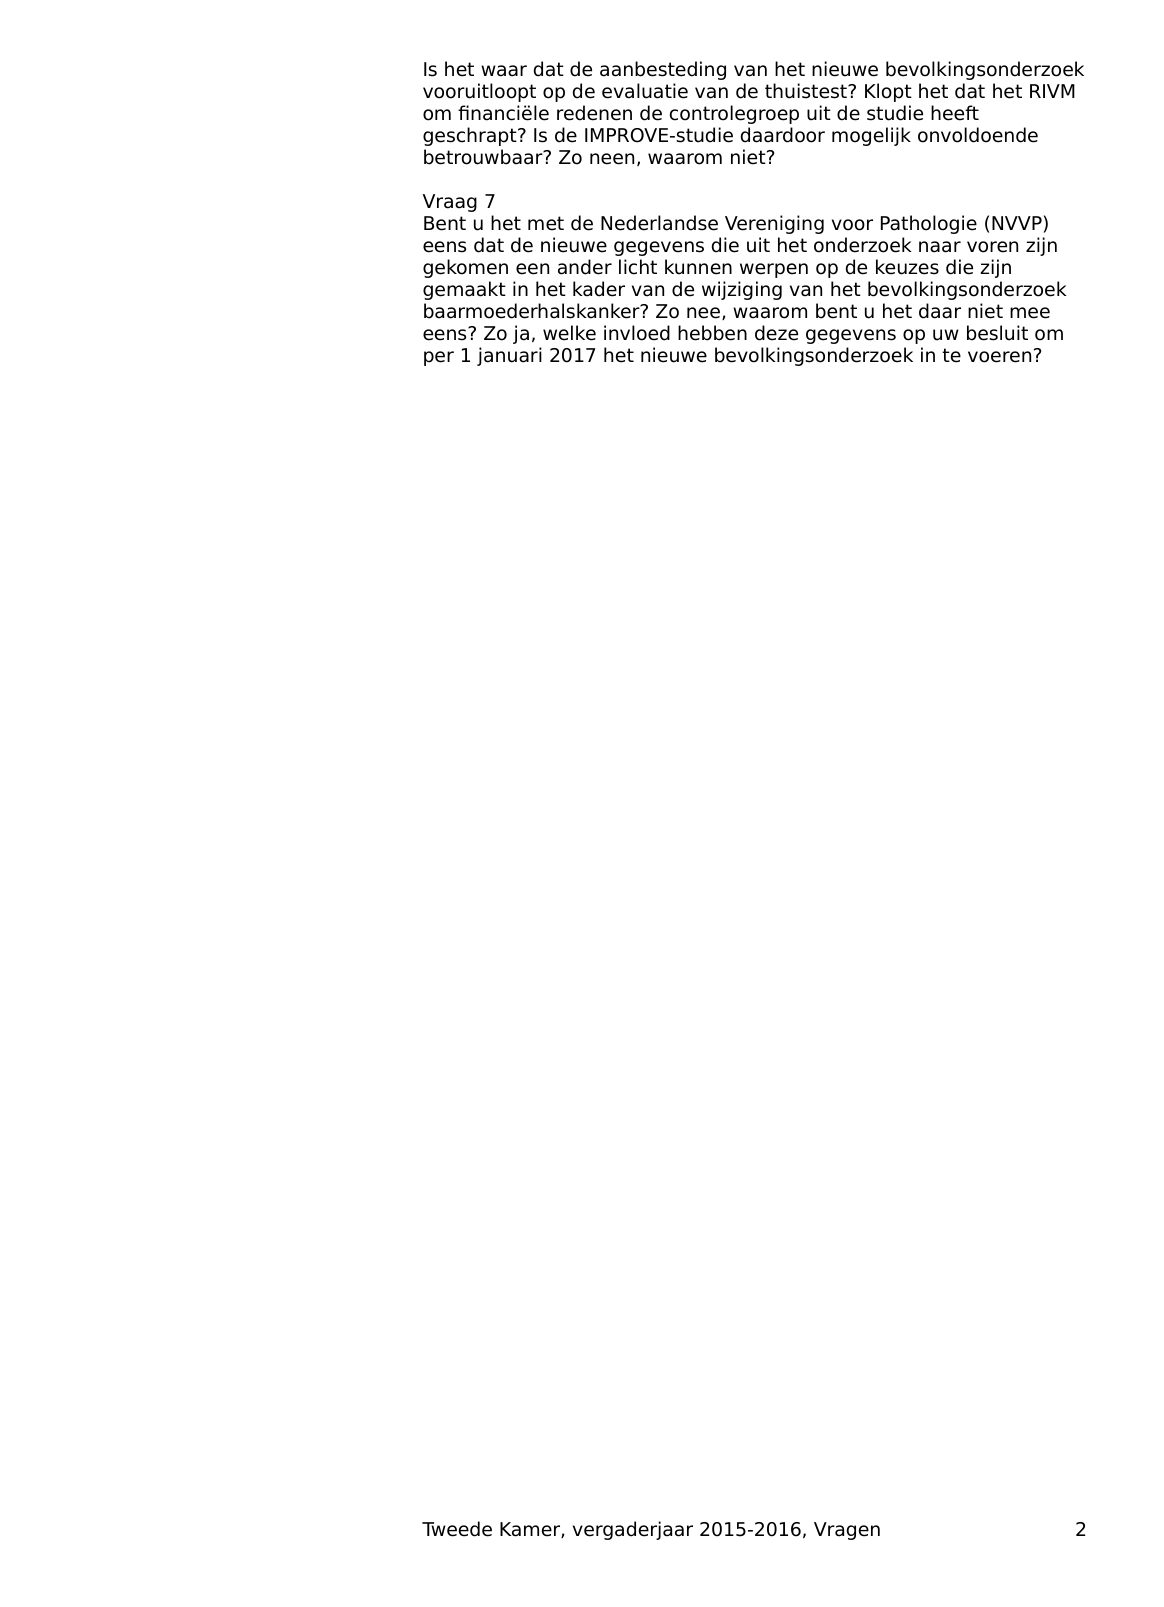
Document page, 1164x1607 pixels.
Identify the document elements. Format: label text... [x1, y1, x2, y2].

text Vraag 7 [422, 191, 1087, 213]
text Bent u het met de Nederlandse Vereniging voor Pathologie (NVVP) eens dat de nieuwe gegevens die uit het onderzoek naar voren zijn gekomen een ander licht kunnen werpen op de keuzes die zijn gemaakt in het kader van de wijziging van het bevolkingsonderzoek baarmoederhalskanker? Zo nee, waarom bent u het daar niet mee eens? Zo ja, welke invloed hebben deze gegevens op uw besluit om per 1 januari 2017 het nieuwe bevolkingsonderzoek in te voeren? [422, 213, 1087, 367]
text Is het waar dat de aanbesteding van het nieuwe bevolkingsonderzoek vooruitloopt op de evaluatie van de thuistest? Klopt het dat het RIVM om financiële redenen de controlegroep uit de studie heeft geschrapt? Is de IMPROVE-studie daardoor mogelijk onvoldoende betrouwbaar? Zo neen, waarom niet? [422, 59, 1087, 169]
